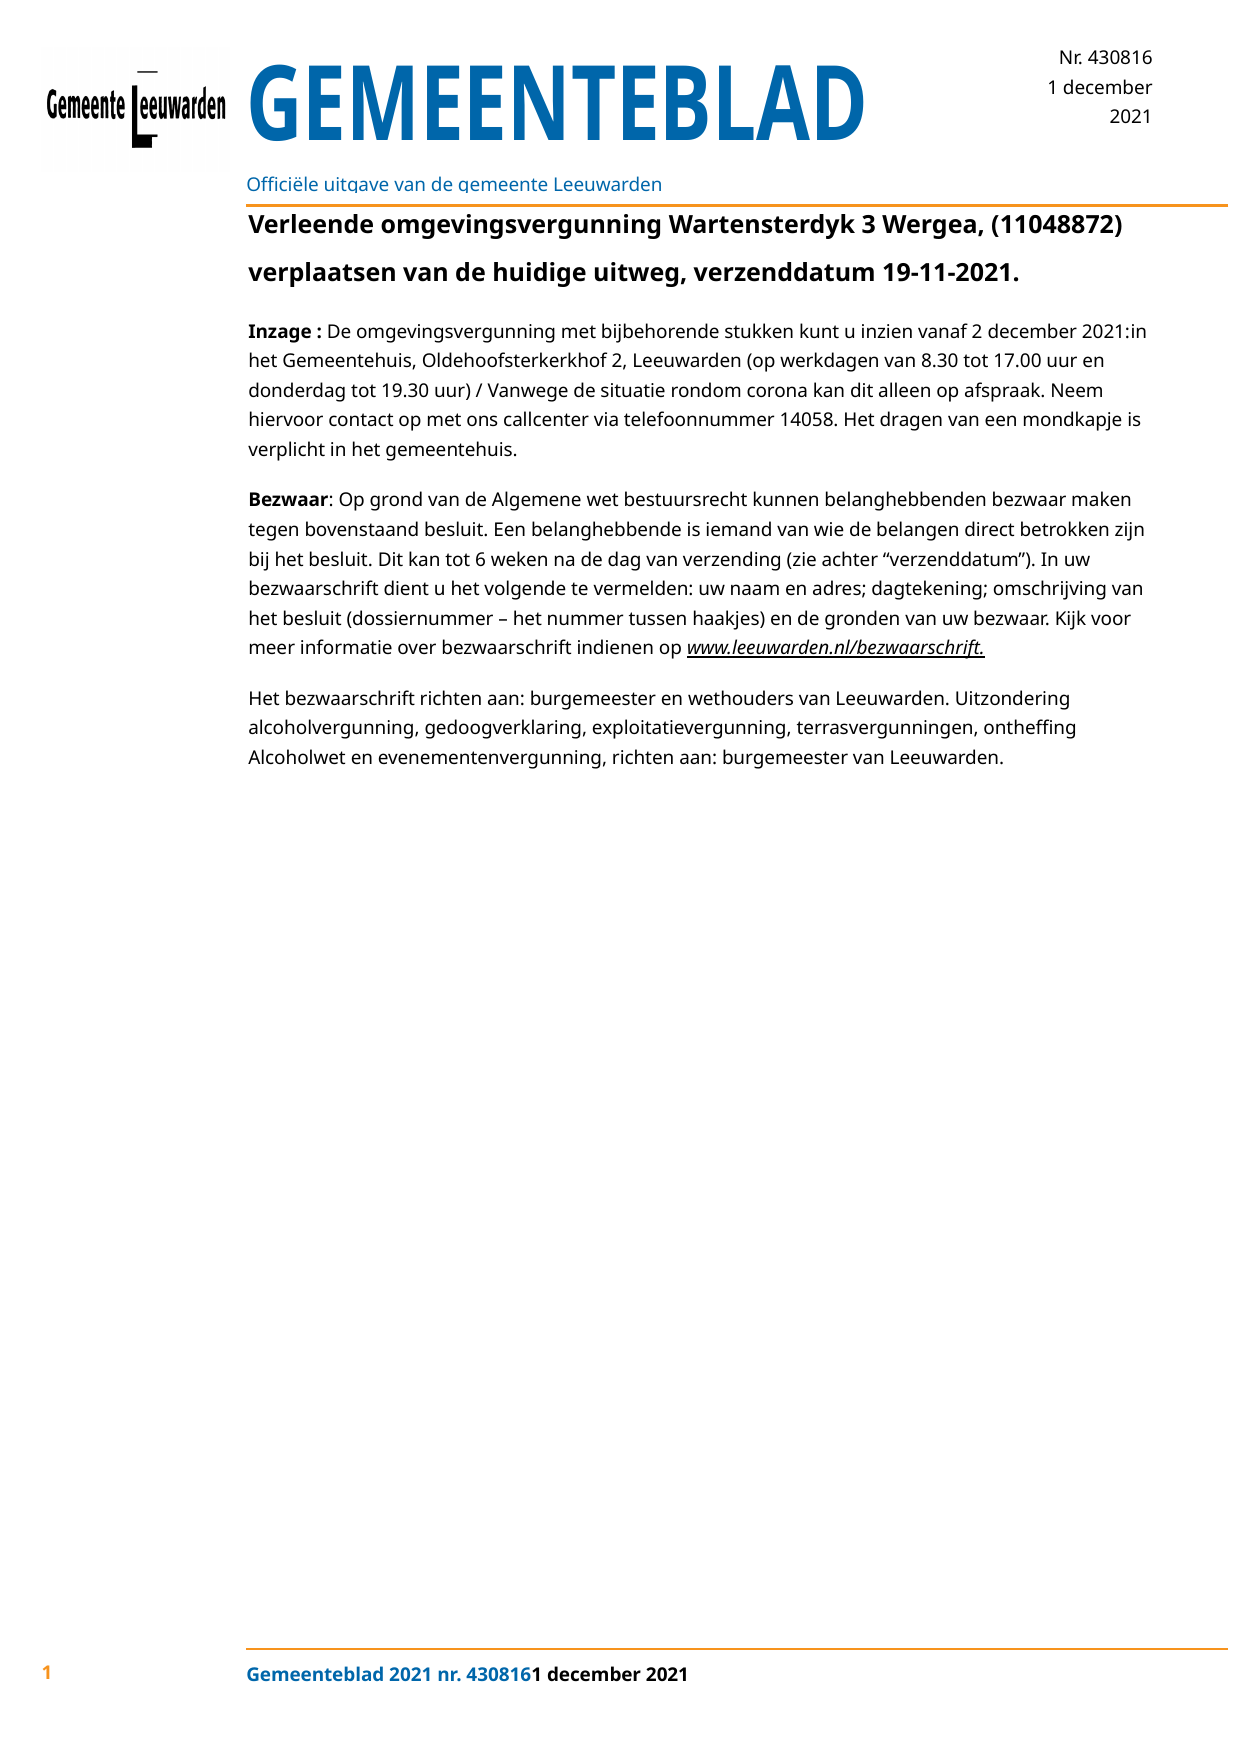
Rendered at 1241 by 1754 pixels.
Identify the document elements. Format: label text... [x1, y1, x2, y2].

text Inzage : De omgevingsvergunning met bijbehorende stukken kunt u inzien vanaf 2 december 2021:in het Gemeentehuis, Oldehoofsterkerkhof 2, Leeuwarden (op werkdagen van 8.30 tot 17.00 uur en donderdag tot 19.30 uur) / Vanwege de situatie rondom corona kan dit alleen op afspraak. Neem hiervoor contact op met ons callcenter via telefoonnummer 14058. Het dragen van een mondkapje is verplicht in het gemeentehuis. [248, 318, 1152, 462]
text Bezwaar: Op grond van de Algemene wet bestuursrecht kunnen belanghebbenden bezwaar maken tegen bovenstaand besluit. Een belanghebbende is iemand van wie de belangen direct betrokken zijn bij het besluit. Dit kan tot 6 weken na de dag van verzending (zie achter “verzenddatum”). In uw bezwaarschrift dient u het volgende te vermelden: uw naam en adres; dagtekening; omschrijving van het besluit (dossiernummer – het nummer tussen haakjes) en de gronden van uw bezwaar. Kijk voor meer informatie over bezwaarschrift indienen op www.leeuwarden.nl/bezwaarschrift. [248, 487, 1152, 660]
text Het bezwaarschrift richten aan: burgemeester en wethouders van Leeuwarden. Uitzondering alcoholvergunning, gedoogverklaring, exploitatievergunning, terrasvergunningen, ontheffing Alcoholwet en evenementenvergunning, richten aan: burgemeester van Leeuwarden. [248, 685, 1152, 770]
picture [41, 47, 231, 172]
text Verleende omgevingsvergunning Wartensterdyk 3 Wergea, (11048872) verplaatsen van de huidige uitweg, verzenddatum 19-11-2021. [248, 207, 1152, 288]
